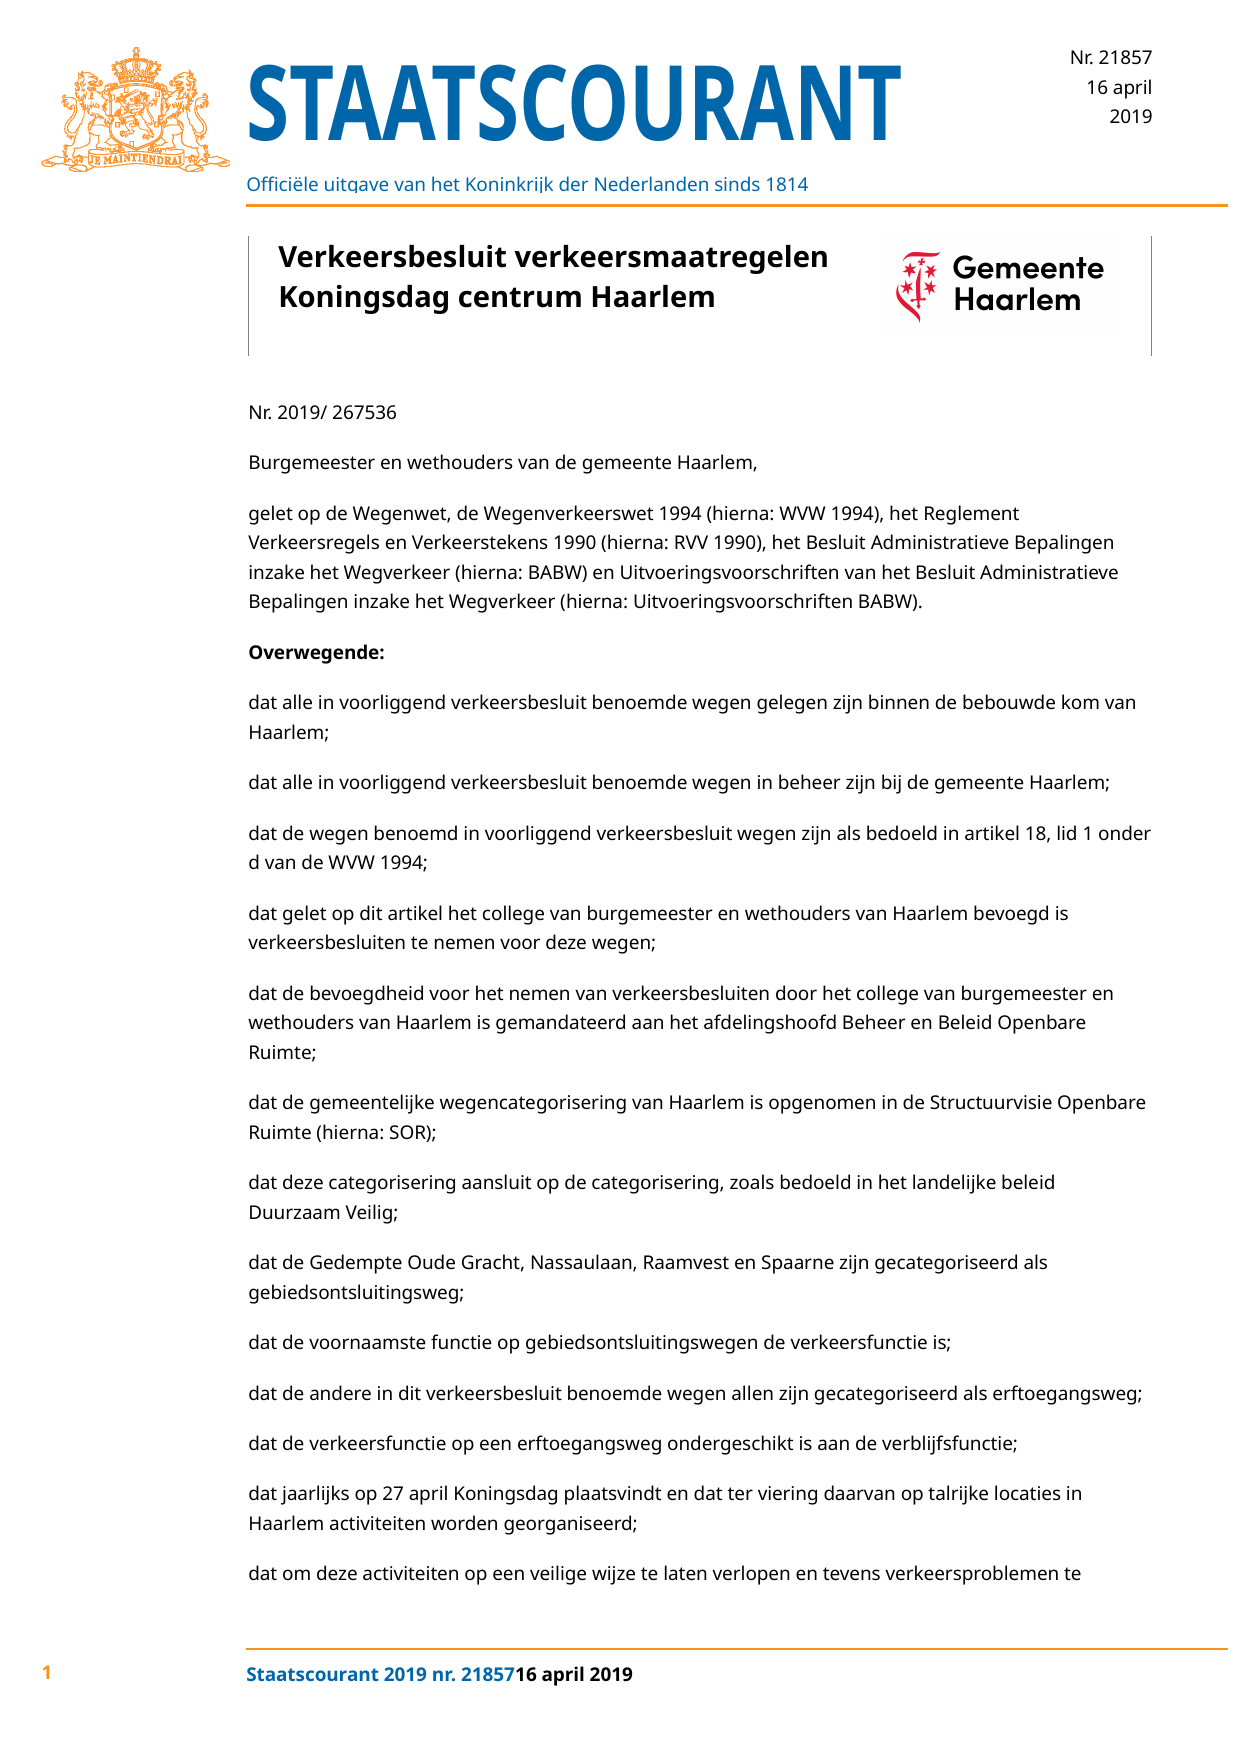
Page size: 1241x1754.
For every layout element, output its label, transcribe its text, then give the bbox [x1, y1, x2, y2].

text dat de andere in dit verkeersbesluit benoemde wegen allen zijn gecategoriseerd als erftoegangsweg; [248, 1380, 1152, 1406]
picture [41, 47, 231, 172]
picture [882, 236, 1119, 331]
text dat jaarlijks op 27 april Koningsdag plaatsvindt en dat ter viering daarvan op talrijke locaties in Haarlem activiteiten worden georganiseerd; [248, 1481, 1152, 1536]
text dat gelet op dit artikel het college van burgemeester en wethouders van Haarlem bevoegd is verkeersbesluiten te nemen voor deze wegen; [248, 900, 1152, 955]
text dat de verkeersfunctie op een erftoegangsweg ondergeschikt is aan de verblijfsfunctie; [248, 1430, 1152, 1456]
text dat de bevoegdheid voor het nemen van verkeersbesluiten door het college van burgemeester en wethouders van Haarlem is gemandateerd aan het afdelingshoofd Beheer en Beleid Openbare Ruimte; [248, 980, 1152, 1065]
text Overwegende: [248, 639, 1152, 665]
text dat alle in voorliggend verkeersbesluit benoemde wegen gelegen zijn binnen de bebouwde kom van Haarlem; [248, 689, 1152, 745]
text dat de wegen benoemd in voorliggend verkeersbesluit wegen zijn als bedoeld in artikel 18, lid 1 onder d van de WVW 1994; [248, 820, 1152, 875]
text Nr. 2019/ 267536 [248, 399, 1152, 425]
table_header Verkeersbesluit verkeersmaatregelen Koningsdag centrum Haarlem [249, 236, 850, 356]
text dat deze categorisering aansluit op de categorisering, zoals bedoeld in het landelijke beleid Duurzaam Veilig; [248, 1169, 1152, 1225]
text gelet op de Wegenwet, de Wegenverkeerswet 1994 (hierna: WVW 1994), het Reglement Verkeersregels en Verkeerstekens 1990 (hierna: RVV 1990), het Besluit Administratieve Bepalingen inzake het Wegverkeer (hierna: BABW) en Uitvoeringsvoorschriften van het Besluit Administratieve Bepalingen inzake het Wegverkeer (hierna: Uitvoeringsvoorschriften BABW). [248, 500, 1152, 614]
text Burgemeester en wethouders van de gemeente Haarlem, [248, 449, 1152, 475]
text dat de gemeentelijke wegencategorisering van Haarlem is opgenomen in de Structuurvisie Openbare Ruimte (hierna: SOR); [248, 1089, 1152, 1145]
text dat alle in voorliggend verkeersbesluit benoemde wegen in beheer zijn bij de gemeente Haarlem; [248, 769, 1152, 795]
text dat om deze activiteiten op een veilige wijze te laten verlopen en tevens verkeersproblemen te [248, 1561, 1152, 1586]
text dat de voornaamste functie op gebiedsontsluitingswegen de verkeersfunctie is; [248, 1329, 1152, 1355]
table_header [850, 236, 1151, 356]
text dat de Gedempte Oude Gracht, Nassaulaan, Raamvest en Spaarne zijn gecategoriseerd als gebiedsontsluitingsweg; [248, 1249, 1152, 1305]
